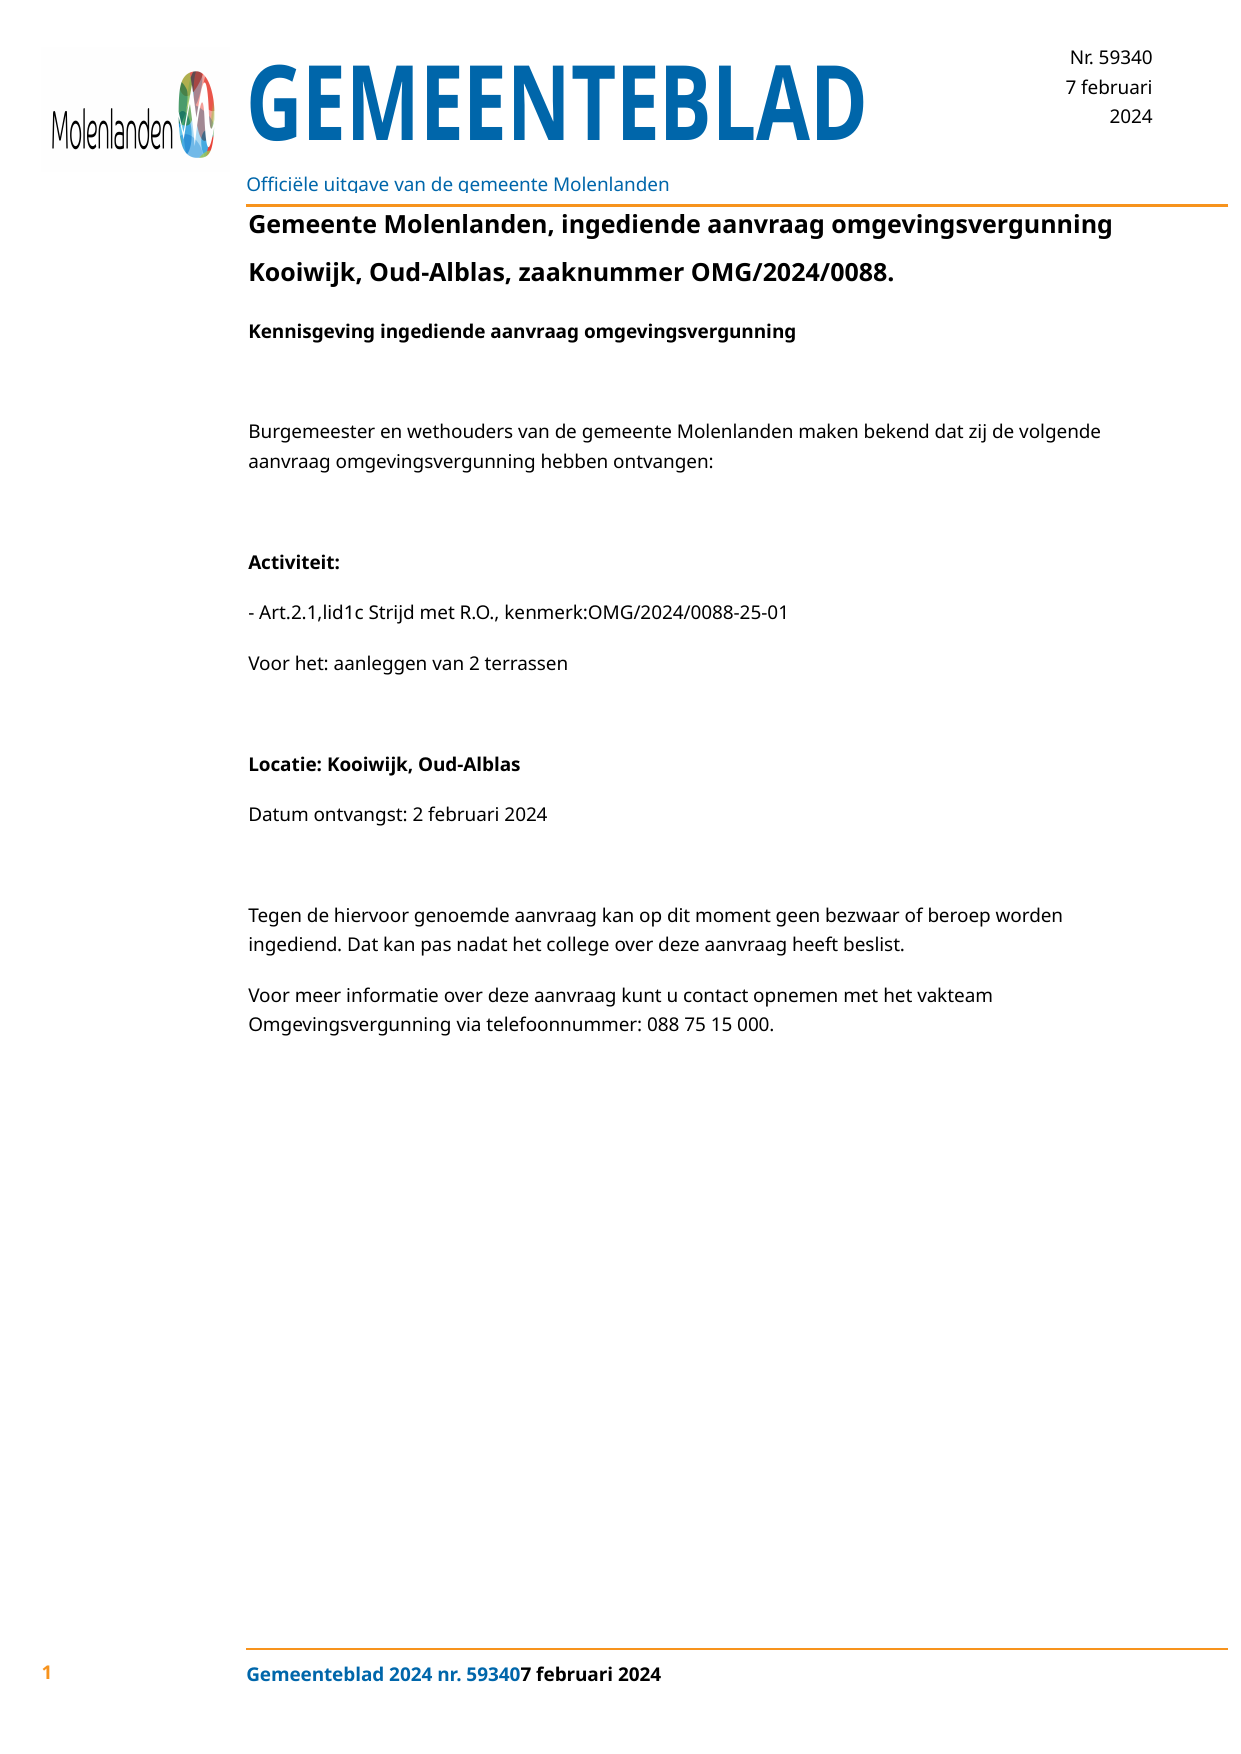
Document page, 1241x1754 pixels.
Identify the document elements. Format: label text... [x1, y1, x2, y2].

picture [41, 47, 231, 172]
text - Art.2.1,lid1c Strijd met R.O., kenmerk:OMG/2024/0088-25-01 [248, 599, 1152, 625]
text Voor het: aanleggen van 2 terrassen [248, 650, 1152, 676]
text Burgemeester en wethouders van de gemeente Molenlanden maken bekend dat zij de volgende aanvraag omgevingsvergunning hebben ontvangen: [248, 419, 1152, 474]
text Gemeente Molenlanden, ingediende aanvraag omgevingsvergunning Kooiwijk, Oud-Alblas, zaaknummer OMG/2024/0088. [248, 207, 1152, 288]
text Kennisgeving ingediende aanvraag omgevingsvergunning [248, 318, 1152, 344]
text Tegen de hiervoor genoemde aanvraag kan op dit moment geen bezwaar of beroep worden ingediend. Dat kan pas nadat het college over deze aanvraag heeft beslist. [248, 902, 1152, 957]
text Activiteit: [248, 549, 1152, 575]
text Voor meer informatie over deze aanvraag kunt u contact opnemen met het vakteam Omgevingsvergunning via telefoonnummer: 088 75 15 000. [248, 982, 1152, 1037]
text Locatie: Kooiwijk, Oud-Alblas [248, 751, 1152, 777]
text Datum ontvangst: 2 februari 2024 [248, 801, 1152, 827]
